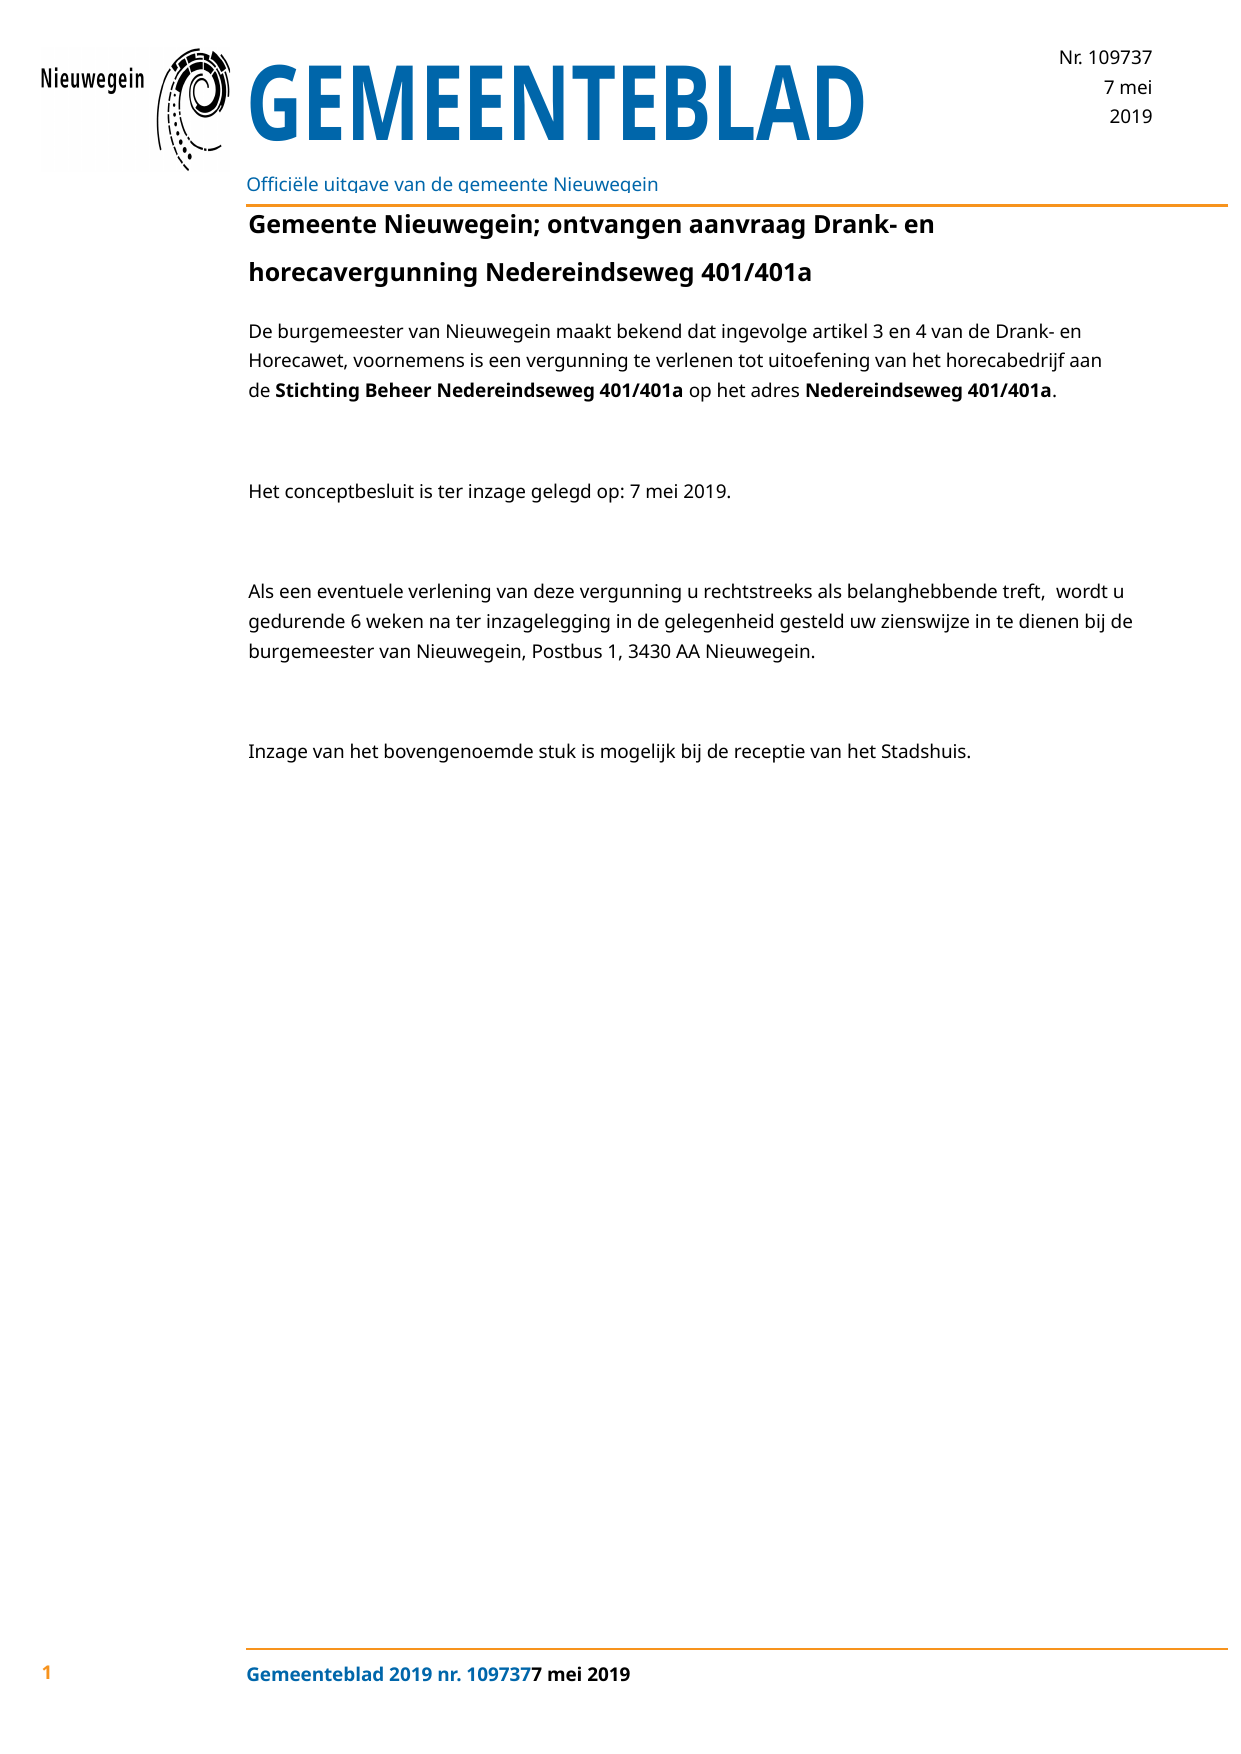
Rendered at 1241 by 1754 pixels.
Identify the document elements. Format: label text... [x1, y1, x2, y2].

text Het conceptbesluit is ter inzage gelegd op: 7 mei 2019. [248, 478, 1152, 504]
picture [41, 47, 231, 172]
text De burgemeester van Nieuwegein maakt bekend dat ingevolge artikel 3 en 4 van de Drank- en Horecawet, voornemens is een vergunning te verlenen tot uitoefening van het horecabedrijf aan de Stichting Beheer Nedereindseweg 401/401a op het adres Nedereindseweg 401/401a. [248, 318, 1152, 403]
text Inzage van het bovengenoemde stuk is mogelijk bij de receptie van het Stadshuis. [248, 739, 1152, 764]
text Gemeente Nieuwegein; ontvangen aanvraag Drank- en horecavergunning Nedereindseweg 401/401a [248, 207, 1152, 288]
text Als een eventuele verlening van deze vergunning u rechtstreeks als belanghebbende treft, wordt u gedurende 6 weken na ter inzagelegging in de gelegenheid gesteld uw zienswijze in te dienen bij de burgemeester van Nieuwegein, Postbus 1, 3430 AA Nieuwegein. [248, 579, 1152, 664]
